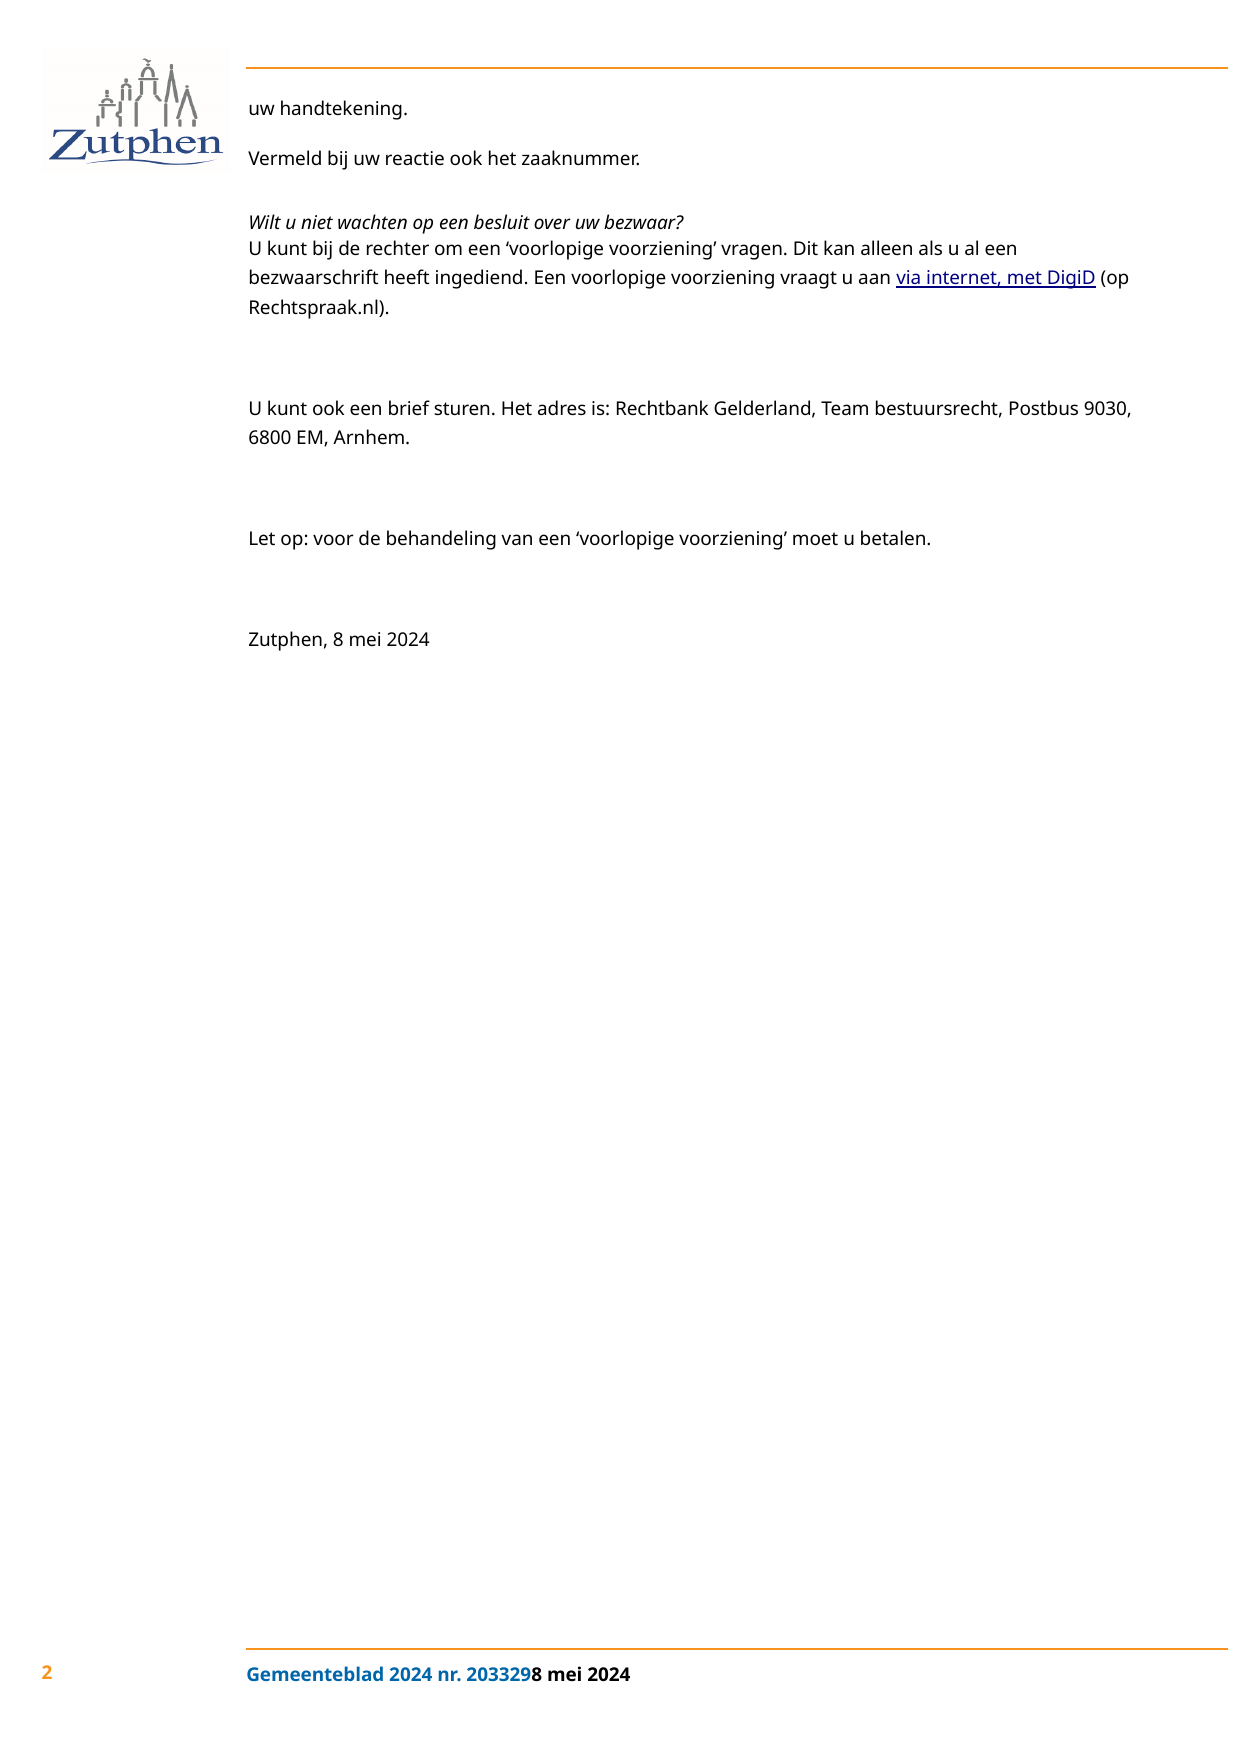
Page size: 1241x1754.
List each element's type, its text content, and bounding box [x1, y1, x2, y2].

text Wilt u niet wachten op een besluit over uw bezwaar? [248, 209, 1152, 235]
text Zutphen, 8 mei 2024 [248, 626, 1152, 652]
text uw handtekening. [248, 95, 1152, 121]
text Vermeld bij uw reactie ook het zaaknummer. [248, 145, 1152, 171]
picture [41, 47, 231, 172]
text U kunt ook een brief sturen. Het adres is: Rechtbank Gelderland, Team bestuursrecht, Postbus 9030, 6800 EM, Arnhem. [248, 395, 1152, 450]
text U kunt bij de rechter om een ‘voorlopige voorziening’ vragen. Dit kan alleen als u al een bezwaarschrift heeft ingediend. Een voorlopige voorziening vraagt u aan via internet, met DigiD (op Rechtspraak.nl). [248, 235, 1152, 320]
text Let op: voor de behandeling van een ‘voorlopige voorziening’ moet u betalen. [248, 525, 1152, 551]
